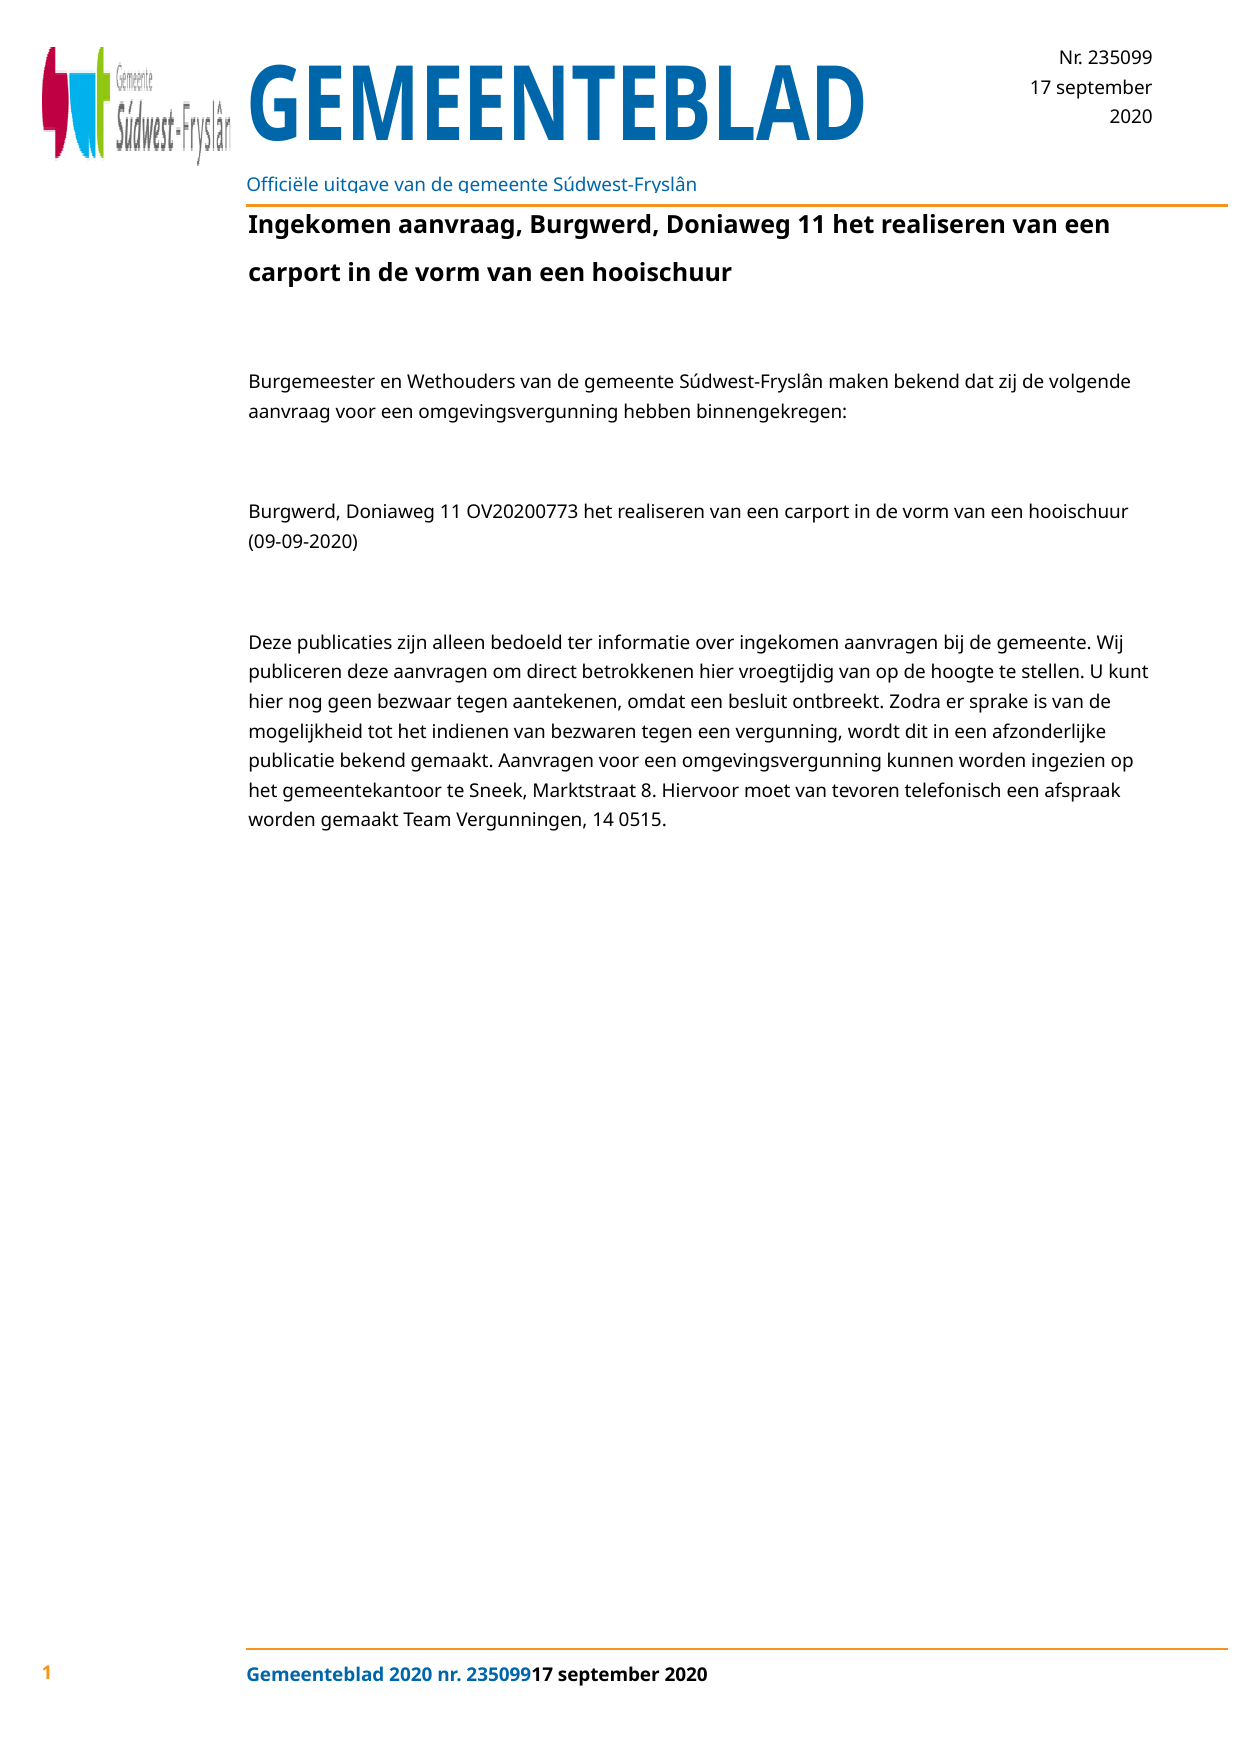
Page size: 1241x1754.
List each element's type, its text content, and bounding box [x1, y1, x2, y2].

picture [41, 47, 231, 172]
text Burgwerd, Doniaweg 11 OV20200773 het realiseren van een carport in de vorm van een hooischuur (09-09-2020) [248, 499, 1152, 554]
text Deze publicaties zijn alleen bedoeld ter informatie over ingekomen aanvragen bij de gemeente. Wij publiceren deze aanvragen om direct betrokkenen hier vroegtijdig van op de hoogte te stellen. U kunt hier nog geen bezwaar tegen aantekenen, omdat een besluit ontbreekt. Zodra er sprake is van de mogelijkheid tot het indienen van bezwaren tegen een vergunning, wordt dit in een afzonderlijke publicatie bekend gemaakt. Aanvragen voor een omgevingsvergunning kunnen worden ingezien op het gemeentekantoor te Sneek, Marktstraat 8. Hiervoor moet van tevoren telefonisch een afspraak worden gemaakt Team Vergunningen, 14 0515. [248, 629, 1152, 832]
text Ingekomen aanvraag, Burgwerd, Doniaweg 11 het realiseren van een carport in de vorm van een hooischuur [248, 207, 1152, 288]
text Burgemeester en Wethouders van de gemeente Súdwest-Fryslân maken bekend dat zij de volgende aanvraag voor een omgevingsvergunning hebben binnengekregen: [248, 368, 1152, 424]
